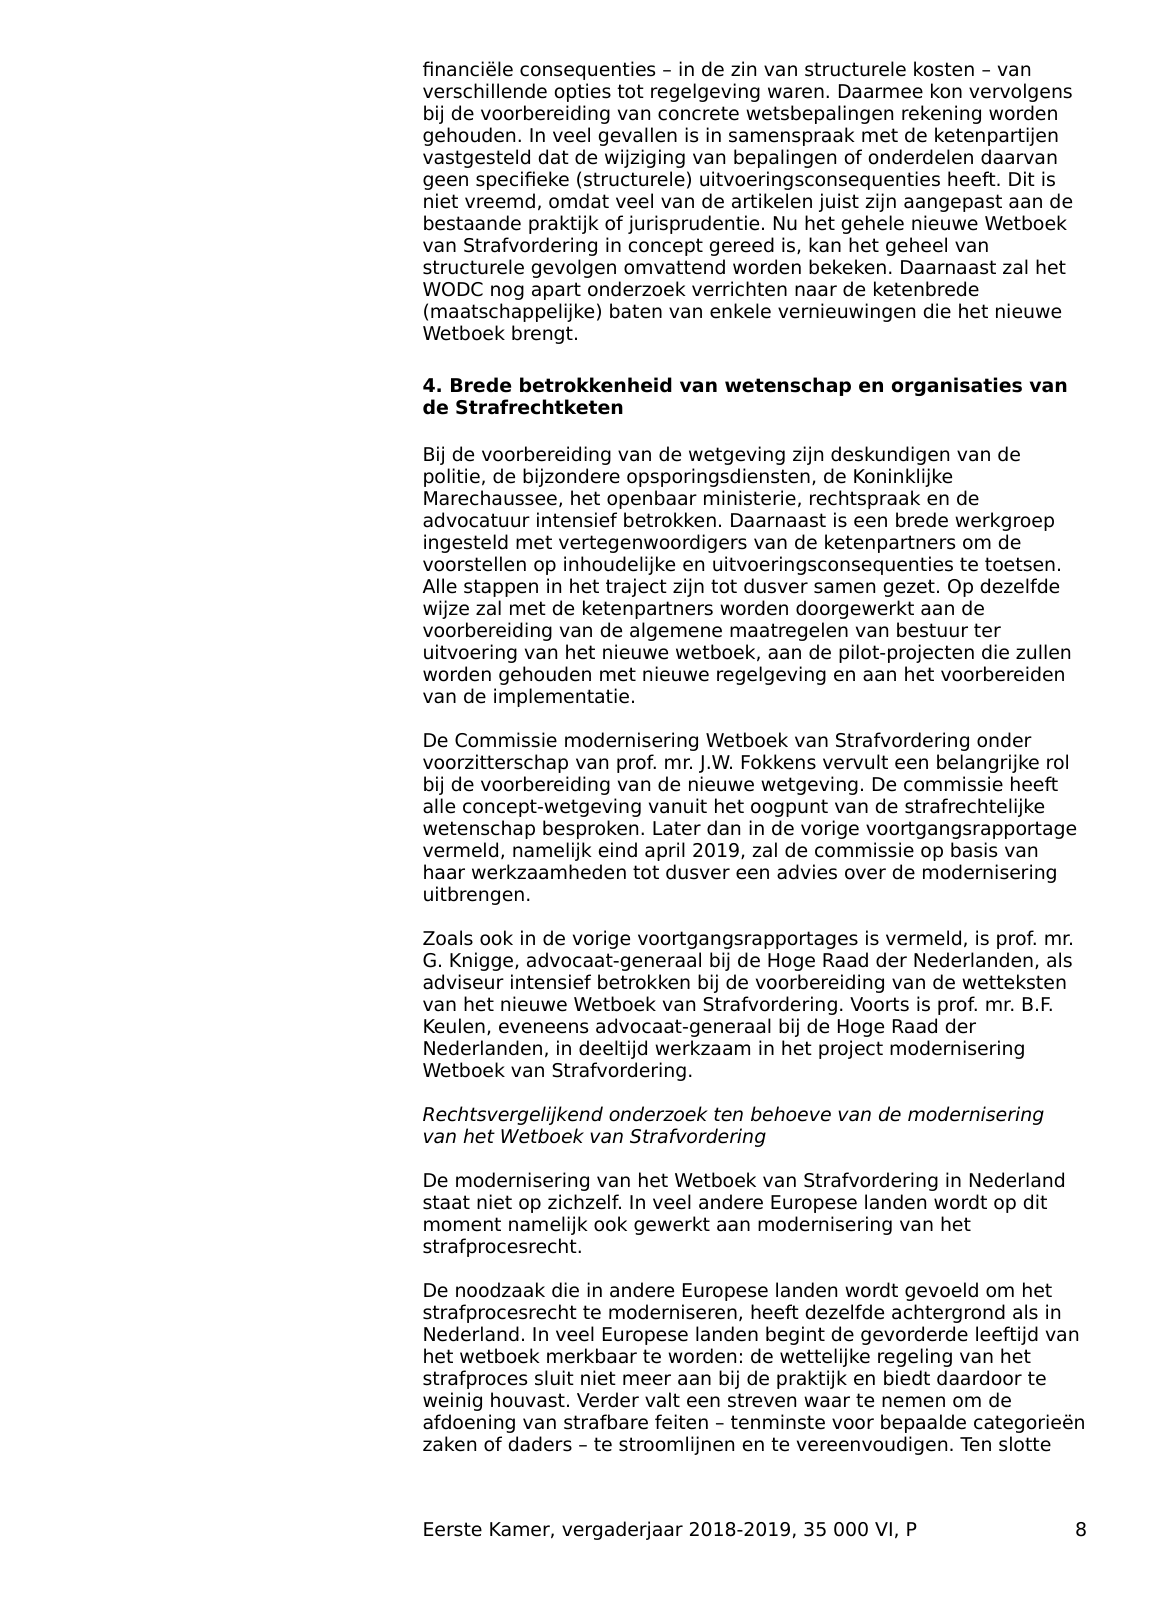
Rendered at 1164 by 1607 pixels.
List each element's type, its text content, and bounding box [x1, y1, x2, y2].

subtitle 4. Brede betrokkenheid van wetenschap en organisaties van de Strafrechtketen [422, 375, 1087, 419]
text De noodzaak die in andere Europese landen wordt gevoeld om het strafprocesrecht te moderniseren, heeft dezelfde achtergrond als in Nederland. In veel Europese landen begint de gevorderde leeftijd van het wetboek merkbaar te worden: de wettelijke regeling van het strafproces sluit niet meer aan bij de praktijk en biedt daardoor te weinig houvast. Verder valt een streven waar te nemen om de afdoening van strafbare feiten – tenminste voor bepaalde categorieën zaken of daders – te stroomlijnen en te vereenvoudigen. Ten slotte [422, 1280, 1087, 1456]
text De modernisering van het Wetboek van Strafvordering in Nederland staat niet op zichzelf. In veel andere Europese landen wordt op dit moment namelijk ook gewerkt aan modernisering van het strafprocesrecht. [422, 1170, 1087, 1258]
text Bij de voorbereiding van de wetgeving zijn deskundigen van de politie, de bijzondere opsporingsdiensten, de Koninklijke Marechaussee, het openbaar ministerie, rechtspraak en de advocatuur intensief betrokken. Daarnaast is een brede werkgroep ingesteld met vertegenwoordigers van de ketenpartners om de voorstellen op inhoudelijke en uitvoeringsconsequenties te toetsen. Alle stappen in het traject zijn tot dusver samen gezet. Op dezelfde wijze zal met de ketenpartners worden doorgewerkt aan de voorbereiding van de algemene maatregelen van bestuur ter uitvoering van het nieuwe wetboek, aan de pilot-projecten die zullen worden gehouden met nieuwe regelgeving en aan het voorbereiden van de implementatie. [422, 444, 1087, 707]
text Zoals ook in de vorige voortgangsrapportages is vermeld, is prof. mr. G. Knigge, advocaat-generaal bij de Hoge Raad der Nederlanden, als adviseur intensief betrokken bij de voorbereiding van de wetteksten van het nieuwe Wetboek van Strafvordering. Voorts is prof. mr. B.F. Keulen, eveneens advocaat-generaal bij de Hoge Raad der Nederlanden, in deeltijd werkzaam in het project modernisering Wetboek van Strafvordering. [422, 928, 1087, 1082]
subtitle Rechtsvergelijkend onderzoek ten behoeve van de modernisering van het Wetboek van Strafvordering [422, 1104, 1087, 1148]
text financiële consequenties – in de zin van structurele kosten – van verschillende opties tot regelgeving waren. Daarmee kon vervolgens bij de voorbereiding van concrete wetsbepalingen rekening worden gehouden. In veel gevallen is in samenspraak met de ketenpartijen vastgesteld dat de wijziging van bepalingen of onderdelen daarvan geen specifieke (structurele) uitvoeringsconsequenties heeft. Dit is niet vreemd, omdat veel van de artikelen juist zijn aangepast aan de bestaande praktijk of jurisprudentie. Nu het gehele nieuwe Wetboek van Strafvordering in concept gereed is, kan het geheel van structurele gevolgen omvattend worden bekeken. Daarnaast zal het WODC nog apart onderzoek verrichten naar de ketenbrede (maatschappelijke) baten van enkele vernieuwingen die het nieuwe Wetboek brengt. [422, 59, 1087, 345]
text De Commissie modernisering Wetboek van Strafvordering onder voorzitterschap van prof. mr. J.W. Fokkens vervult een belangrijke rol bij de voorbereiding van de nieuwe wetgeving. De commissie heeft alle concept-wetgeving vanuit het oogpunt van de strafrechtelijke wetenschap besproken. Later dan in de vorige voortgangsrapportage vermeld, namelijk eind april 2019, zal de commissie op basis van haar werkzaamheden tot dusver een advies over de modernisering uitbrengen. [422, 730, 1087, 906]
